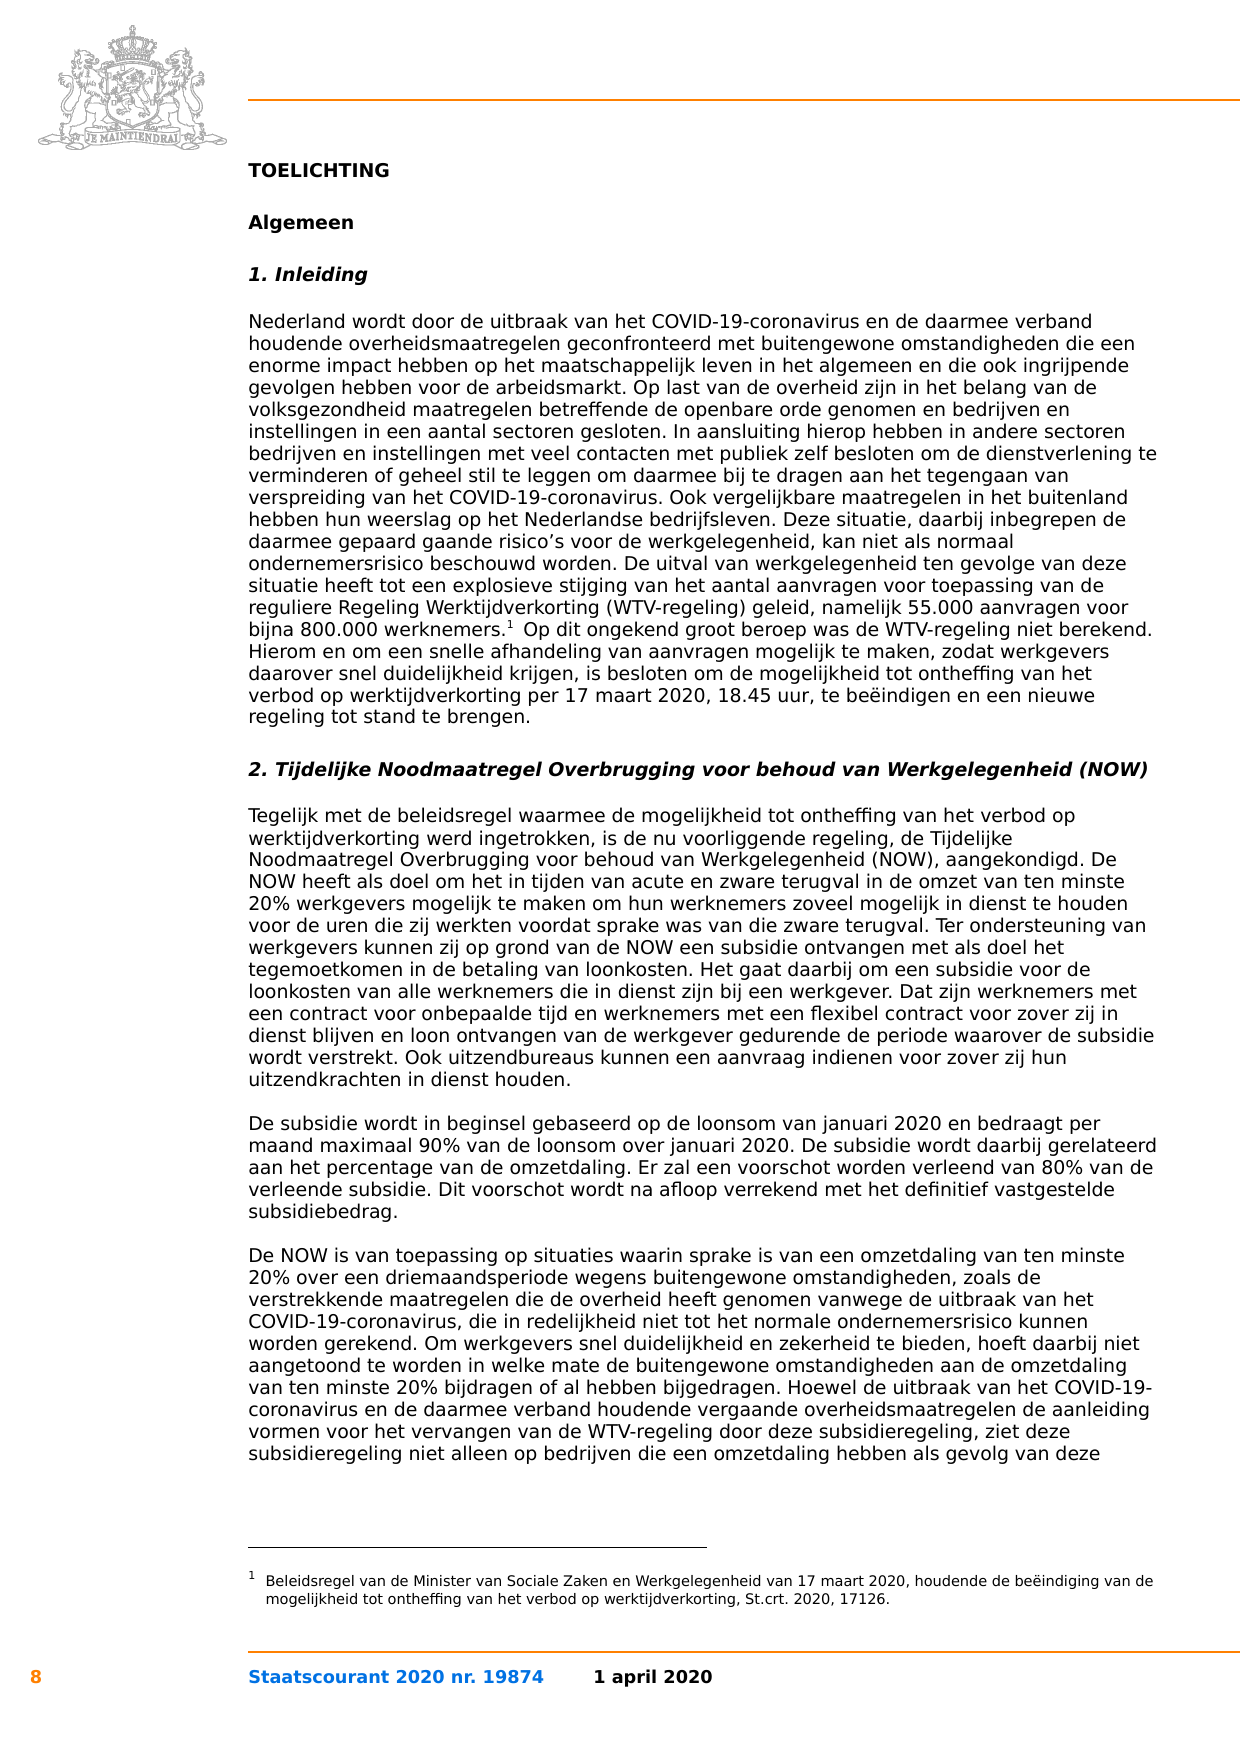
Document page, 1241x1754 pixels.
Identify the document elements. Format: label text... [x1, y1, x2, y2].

text De NOW is van toepassing op situaties waarin sprake is van een omzetdaling van ten minste 20% over een driemaandsperiode wegens buitengewone omstandigheden, zoals de verstrekkende maatregelen die de overheid heeft genomen vanwege de uitbraak van het COVID-19-coronavirus, die in redelijkheid niet tot het normale ondernemersrisico kunnen worden gerekend. Om werkgevers snel duidelijkheid en zekerheid te bieden, hoeft daarbij niet aangetoond te worden in welke mate de buitengewone omstandigheden aan de omzetdaling van ten minste 20% bijdragen of al hebben bijgedragen. Hoewel de uitbraak van het COVID-19-coronavirus en de daarmee verband houdende vergaande overheidsmaatregelen de aanleiding vormen voor het vervangen van de WTV-regeling door deze subsidieregeling, ziet deze subsidieregeling niet alleen op bedrijven die een omzetdaling hebben als gevolg van deze [248, 1245, 1163, 1464]
subtitle TOELICHTING [248, 160, 1163, 182]
text Beleidsregel van de Minister van Sociale Zaken en Werkgelegenheid van 17 maart 2020, houdende de beëindiging van de mogelijkheid tot ontheffing van het verbod op werktijdverkorting, St.crt. 2020, 17126. [248, 1569, 1163, 1608]
subtitle 1. Inleiding [248, 264, 1163, 286]
subtitle 2. Tijdelijke Noodmaatregel Overbrugging voor behoud van Werkgelegenheid (NOW) [248, 758, 1163, 780]
text Tegelijk met de beleidsregel waarmee de mogelijkheid tot ontheffing van het verbod op werktijdverkorting werd ingetrokken, is de nu voorliggende regeling, de Tijdelijke Noodmaatregel Overbrugging voor behoud van Werkgelegenheid (NOW), aangekondigd. De NOW heeft als doel om het in tijden van acute en zware terugval in de omzet van ten minste 20% werkgevers mogelijk te maken om hun werknemers zoveel mogelijk in dienst te houden voor de uren die zij werkten voordat sprake was van die zware terugval. Ter ondersteuning van werkgevers kunnen zij op grond van de NOW een subsidie ontvangen met als doel het tegemoetkomen in de betaling van loonkosten. Het gaat daarbij om een subsidie voor de loonkosten van alle werknemers die in dienst zijn bij een werkgever. Dat zijn werknemers met een contract voor onbepaalde tijd en werknemers met een flexibel contract voor zover zij in dienst blijven en loon ontvangen van de werkgever gedurende de periode waarover de subsidie wordt verstrekt. Ook uitzendbureaus kunnen een aanvraag indienen voor zover zij hun uitzendkrachten in dienst houden. [248, 805, 1163, 1091]
text Nederland wordt door de uitbraak van het COVID-19-coronavirus en de daarmee verband houdende overheidsmaatregelen geconfronteerd met buitengewone omstandigheden die een enorme impact hebben op het maatschappelijk leven in het algemeen en die ook ingrijpende gevolgen hebben voor de arbeidsmarkt. Op last van de overheid zijn in het belang van de volksgezondheid maatregelen betreffende de openbare orde genomen en bedrijven en instellingen in een aantal sectoren gesloten. In aansluiting hierop hebben in andere sectoren bedrijven en instellingen met veel contacten met publiek zelf besloten om de dienstverlening te verminderen of geheel stil te leggen om daarmee bij te dragen aan het tegengaan van verspreiding van het COVID-19-coronavirus. Ook vergelijkbare maatregelen in het buitenland hebben hun weerslag op het Nederlandse bedrijfsleven. Deze situatie, daarbij inbegrepen de daarmee gepaard gaande risico’s voor de werkgelegenheid, kan niet als normaal ondernemersrisico beschouwd worden. De uitval van werkgelegenheid ten gevolge van deze situatie heeft tot een explosieve stijging van het aantal aanvragen voor toepassing van de reguliere Regeling Werktijdverkorting (WTV-regeling) geleid, namelijk 55.000 aanvragen voor bijna 800.000 werknemers. Op dit ongekend groot beroep was de WTV-regeling niet berekend. Hierom en om een snelle afhandeling van aanvragen mogelijk te maken, zodat werkgevers daarover snel duidelijkheid krijgen, is besloten om de mogelijkheid tot ontheffing van het verbod op werktijdverkorting per 17 maart 2020, 18.45 uur, te beëindigen en een nieuwe regeling tot stand te brengen. [248, 311, 1163, 728]
picture [38, 25, 227, 150]
text De subsidie wordt in beginsel gebaseerd op de loonsom van januari 2020 en bedraagt per maand maximaal 90% van de loonsom over januari 2020. De subsidie wordt daarbij gerelateerd aan het percentage van de omzetdaling. Er zal een voorschot worden verleend van 80% van de verleende subsidie. Dit voorschot wordt na afloop verrekend met het definitief vastgestelde subsidiebedrag. [248, 1113, 1163, 1223]
subtitle Algemeen [248, 212, 1163, 234]
